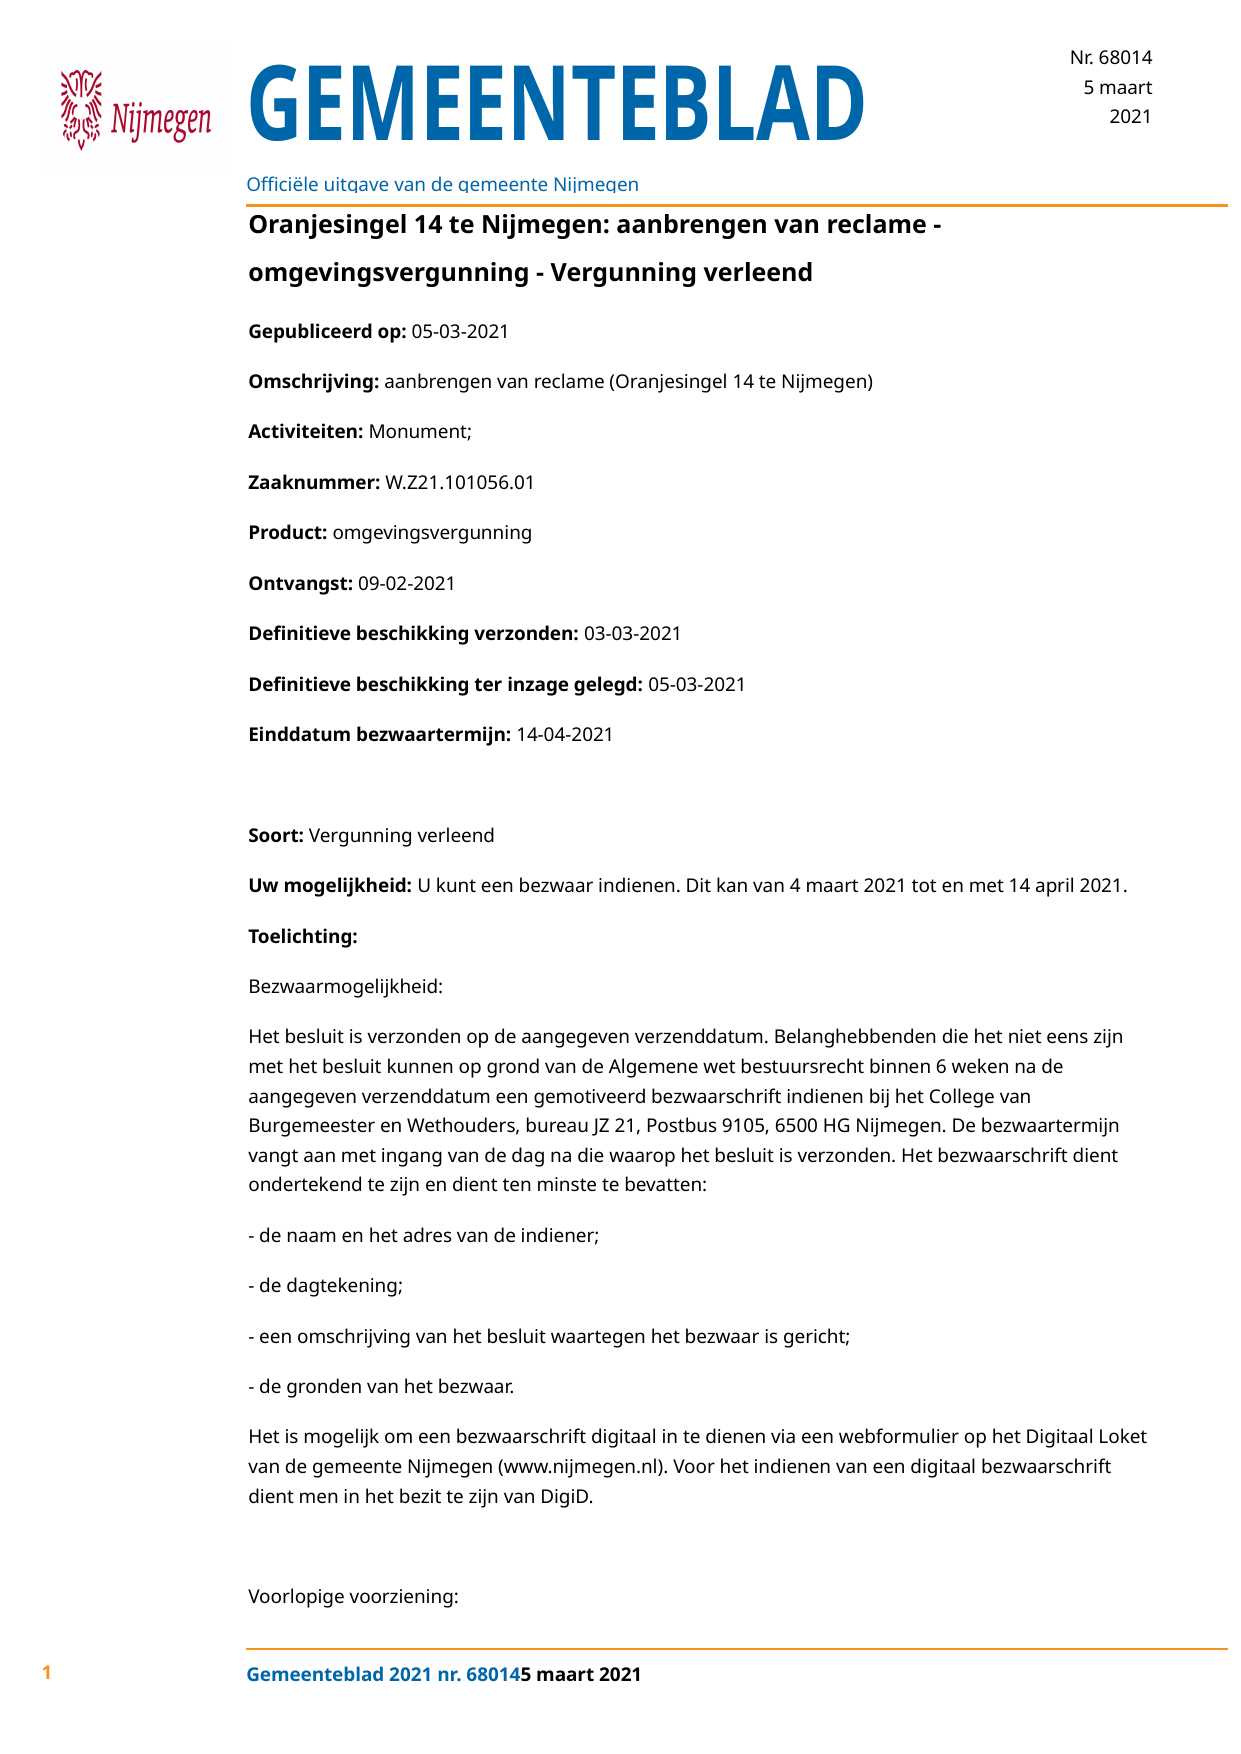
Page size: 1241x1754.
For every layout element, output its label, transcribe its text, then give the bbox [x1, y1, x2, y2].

text - de gronden van het bezwaar. [248, 1373, 1152, 1399]
text Uw mogelijkheid: U kunt een bezwaar indienen. Dit kan van 4 maart 2021 tot en met 14 april 2021. [248, 872, 1152, 898]
text Omschrijving: aanbrengen van reclame (Oranjesingel 14 te Nijmegen) [248, 368, 1152, 394]
picture [41, 47, 231, 172]
text Ontvangst: 09-02-2021 [248, 570, 1152, 596]
text Soort: Vergunning verleend [248, 822, 1152, 848]
text - de naam en het adres van de indiener; [248, 1222, 1152, 1248]
text Definitieve beschikking verzonden: 03-03-2021 [248, 620, 1152, 646]
text Bezwaarmogelijkheid: [248, 973, 1152, 999]
text Einddatum bezwaartermijn: 14-04-2021 [248, 721, 1152, 747]
text Gepubliceerd op: 05-03-2021 [248, 318, 1152, 344]
text Voorlopige voorziening: [248, 1584, 1152, 1609]
text Het is mogelijk om een bezwaarschrift digitaal in te dienen via een webformulier op het Digitaal Loket van de gemeente Nijmegen (www.nijmegen.nl). Voor het indienen van een digitaal bezwaarschrift dient men in het bezit te zijn van DigiD. [248, 1424, 1152, 1509]
text - de dagtekening; [248, 1272, 1152, 1298]
text - een omschrijving van het besluit waartegen het bezwaar is gericht; [248, 1323, 1152, 1349]
text Toelichting: [248, 923, 1152, 949]
text Het besluit is verzonden op de aangegeven verzenddatum. Belanghebbenden die het niet eens zijn met het besluit kunnen op grond van de Algemene wet bestuursrecht binnen 6 weken na de aangegeven verzenddatum een gemotiveerd bezwaarschrift indienen bij het College van Burgemeester en Wethouders, bureau JZ 21, Postbus 9105, 6500 HG Nijmegen. De bezwaartermijn vangt aan met ingang van de dag na die waarop het besluit is verzonden. Het bezwaarschrift dient ondertekend te zijn en dient ten minste te bevatten: [248, 1024, 1152, 1197]
text Product: omgevingsvergunning [248, 519, 1152, 545]
text Definitieve beschikking ter inzage gelegd: 05-03-2021 [248, 671, 1152, 697]
text Zaaknummer: W.Z21.101056.01 [248, 469, 1152, 495]
text Oranjesingel 14 te Nijmegen: aanbrengen van reclame - omgevingsvergunning - Vergunning verleend [248, 207, 1152, 288]
text Activiteiten: Monument; [248, 419, 1152, 444]
